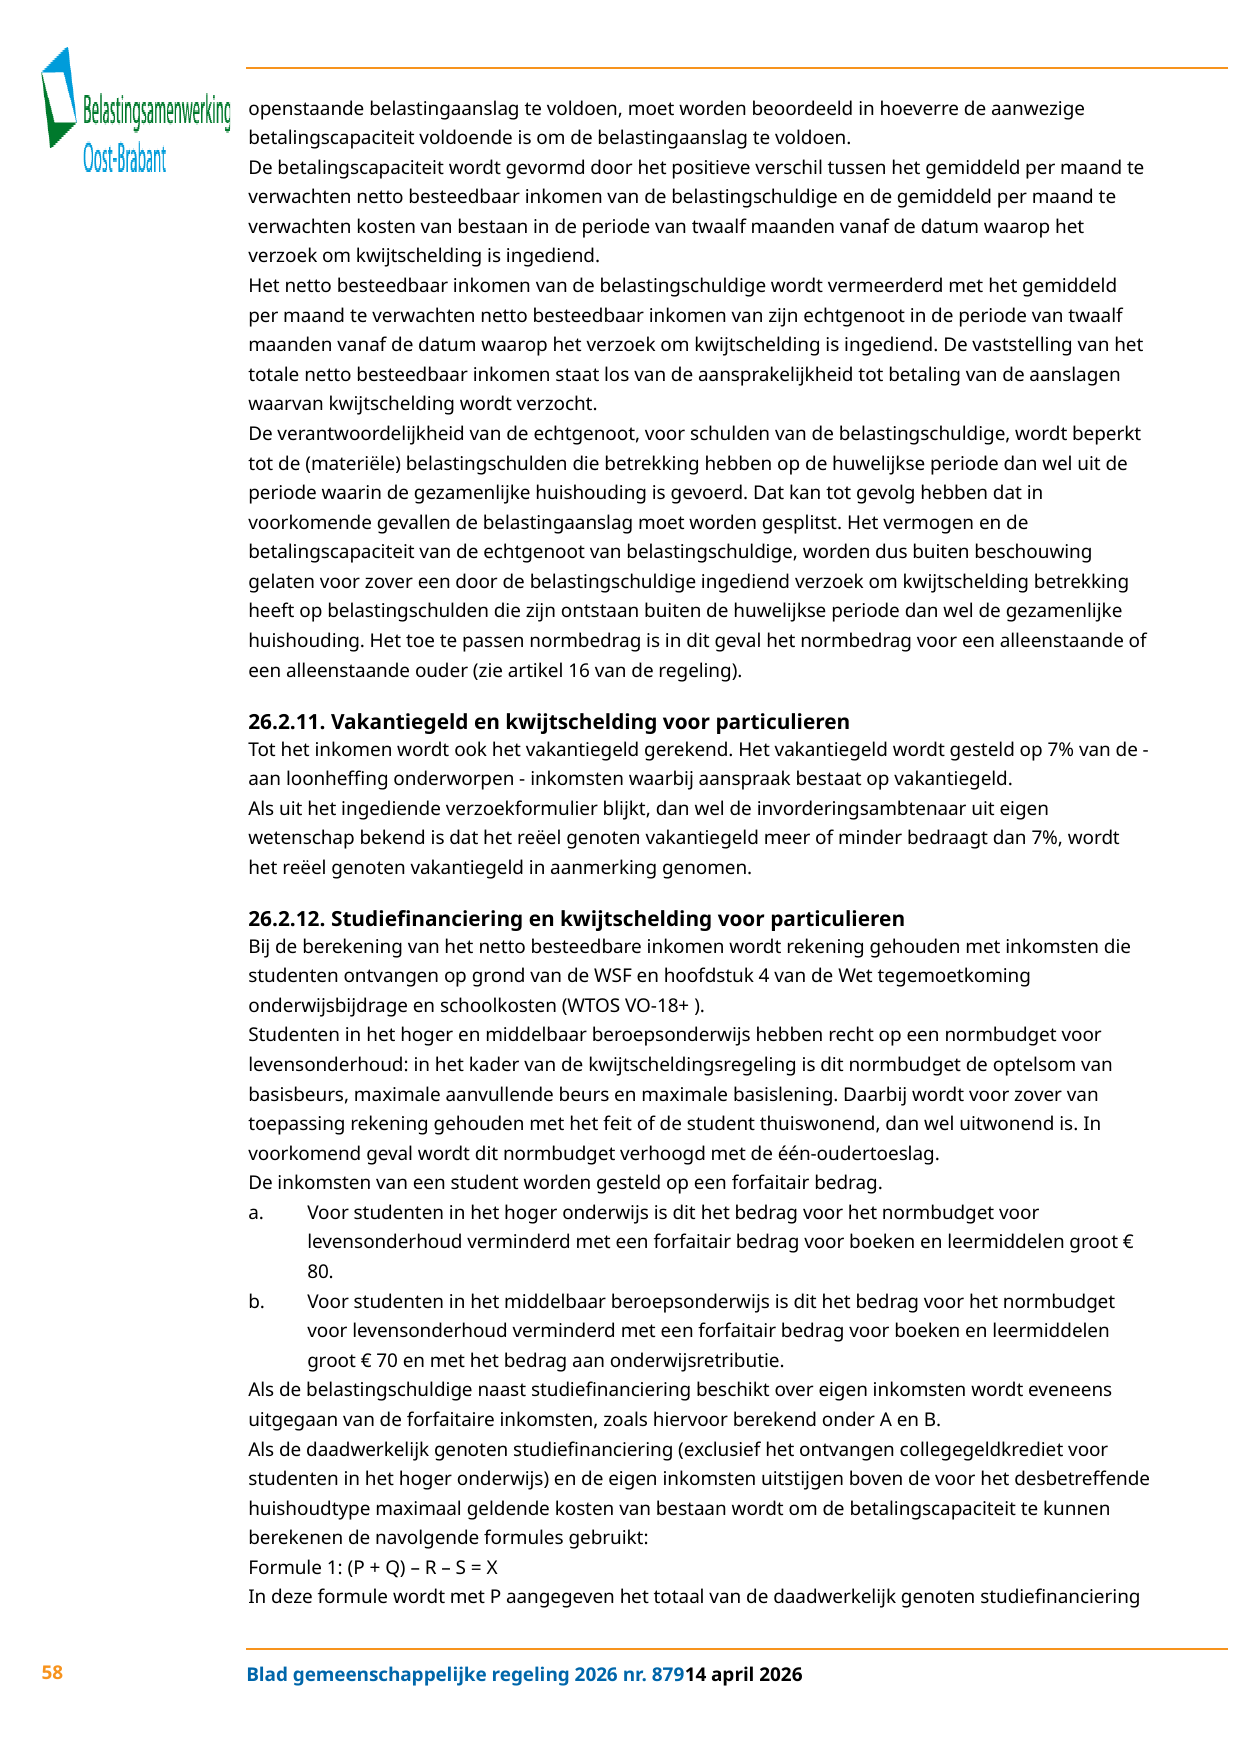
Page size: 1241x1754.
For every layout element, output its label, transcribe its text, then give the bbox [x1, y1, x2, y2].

list Voor studenten in het middelbaar beroepsonderwijs is dit het bedrag voor het normbudget voor levensonderhoud verminderd met een forfaitair bedrag voor boeken en leermiddelen groot € 70 en met het bedrag aan onderwijsretributie. [248, 1288, 1152, 1373]
text Bij de berekening van het netto besteedbare inkomen wordt rekening gehouden met inkomsten die studenten ontvangen op grond van de WSF en hoofdstuk 4 van de Wet tegemoetkoming onderwijsbijdrage en schoolkosten (WTOS VO-18+ ). [248, 933, 1152, 1018]
text 26.2.11. Vakantiegeld en kwijtschelding voor particulieren [248, 707, 1152, 736]
text Als de belastingschuldige naast studiefinanciering beschikt over eigen inkomsten wordt eveneens uitgegaan van de forfaitaire inkomsten, zoals hiervoor berekend onder A en B. [248, 1377, 1152, 1432]
text Formule 1: (P + Q) – R – S = X [248, 1554, 1152, 1580]
text Als uit het ingediende verzoekformulier blijkt, dan wel de invorderingsambtenaar uit eigen wetenschap bekend is dat het reëel genoten vakantiegeld meer of minder bedraagt dan 7%, wordt het reëel genoten vakantiegeld in aanmerking genomen. [248, 795, 1152, 880]
text Tot het inkomen wordt ook het vakantiegeld gerekend. Het vakantiegeld wordt gesteld op 7% van de - aan loonheffing onderworpen - inkomsten waarbij aanspraak bestaat op vakantiegeld. [248, 736, 1152, 791]
picture [100, 161, 105, 172]
text 26.2.12. Studiefinanciering en kwijtschelding voor particulieren [248, 904, 1152, 933]
text Als de daadwerkelijk genoten studiefinanciering (exclusief het ontvangen collegegeldkrediet voor studenten in het hoger onderwijs) en de eigen inkomsten uitstijgen boven de voor het desbetreffende huishoudtype maximaal geldende kosten van bestaan wordt om de betalingscapaciteit te kunnen berekenen de navolgende formules gebruikt: [248, 1436, 1152, 1550]
text Het netto besteedbaar inkomen van de belastingschuldige wordt vermeerderd met het gemiddeld per maand te verwachten netto besteedbaar inkomen van zijn echtgenoot in de periode van twaalf maanden vanaf de datum waarop het verzoek om kwijtschelding is ingediend. De vaststelling van het totale netto besteedbaar inkomen staat los van de aansprakelijkheid tot betaling van de aanslagen waarvan kwijtschelding wordt verzocht. [248, 272, 1152, 416]
text In deze formule wordt met P aangegeven het totaal van de daadwerkelijk genoten studiefinanciering [248, 1584, 1152, 1609]
text De betalingscapaciteit wordt gevormd door het positieve verschil tussen het gemiddeld per maand te verwachten netto besteedbaar inkomen van de belastingschuldige en de gemiddeld per maand te verwachten kosten van bestaan in de periode van twaalf maanden vanaf de datum waarop het verzoek om kwijtschelding is ingediend. [248, 154, 1152, 268]
picture [91, 163, 96, 172]
text De verantwoordelijkheid van de echtgenoot, voor schulden van de belastingschuldige, wordt beperkt tot de (materiële) belastingschulden die betrekking hebben op de huwelijkse periode dan wel uit de periode waarin de gezamenlijke huishouding is gevoerd. Dat kan tot gevolg hebben dat in voorkomende gevallen de belastingaanslag moet worden gesplitst. Het vermogen en de betalingscapaciteit van de echtgenoot van belastingschuldige, worden dus buiten beschouwing gelaten voor zover een door de belastingschuldige ingediend verzoek om kwijtschelding betrekking heeft op belastingschulden die zijn ontstaan buiten de huwelijkse periode dan wel de gezamenlijke huishouding. Het toe te passen normbedrag is in dit geval het normbedrag voor een alleenstaande of een alleenstaande ouder (zie artikel 16 van de regeling). [248, 420, 1152, 683]
list Voor studenten in het hoger onderwijs is dit het bedrag voor het normbudget voor levensonderhoud verminderd met een forfaitair bedrag voor boeken en leermiddelen groot € 80. [248, 1199, 1152, 1284]
text Studenten in het hoger en middelbaar beroepsonderwijs hebben recht op een normbudget voor levensonderhoud: in het kader van de kwijtscheldingsregeling is dit normbudget de optelsom van basisbeurs, maximale aanvullende beurs en maximale basislening. Daarbij wordt voor zover van toepassing rekening gehouden met het feit of de student thuiswonend, dan wel uitwonend is. In voorkomend geval wordt dit normbudget verhoogd met de één-oudertoeslag. [248, 1022, 1152, 1166]
text openstaande belastingaanslag te voldoen, moet worden beoordeeld in hoeverre de aanwezige betalingscapaciteit voldoende is om de belastingaanslag te voldoen. [248, 95, 1152, 150]
text De inkomsten van een student worden gesteld op een forfaitair bedrag. [248, 1169, 1152, 1195]
picture [41, 47, 231, 172]
picture [86, 146, 91, 169]
picture [129, 155, 134, 172]
